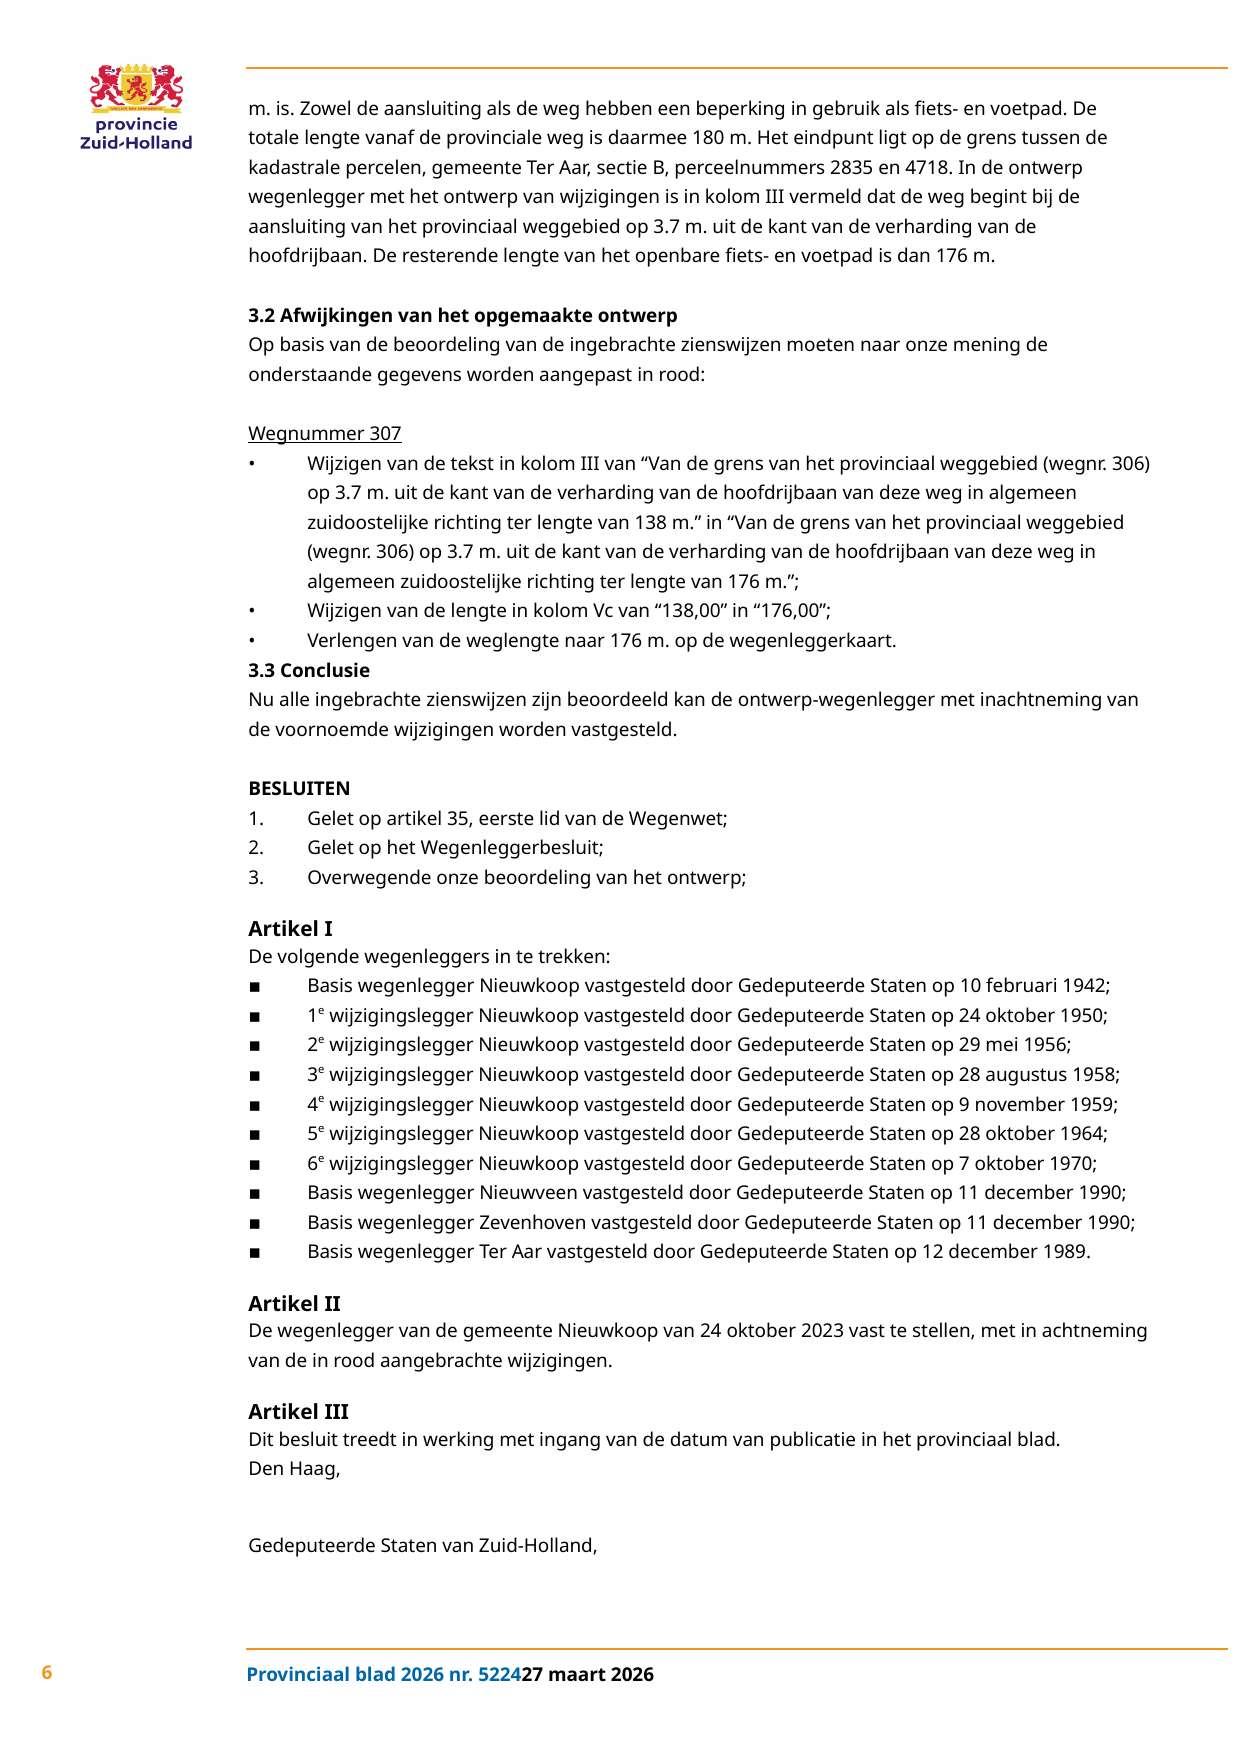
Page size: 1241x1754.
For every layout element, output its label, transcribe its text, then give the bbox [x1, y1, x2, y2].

list 1e wijzigingslegger Nieuwkoop vastgesteld door Gedeputeerde Staten op 24 oktober 1950; [248, 1002, 1152, 1028]
list 6e wijzigingslegger Nieuwkoop vastgesteld door Gedeputeerde Staten op 7 oktober 1970; [248, 1150, 1152, 1176]
list Verlengen van de weglengte naar 176 m. op de wegenleggerkaart. [248, 627, 1152, 653]
text Wegnummer 307 [248, 420, 1152, 446]
text Nu alle ingebrachte zienswijzen zijn beoordeeld kan de ontwerp-wegenlegger met inachtneming van de voornoemde wijzigingen worden vastgesteld. [248, 686, 1152, 742]
text Dit besluit treedt in werking met ingang van de datum van publicatie in het provinciaal blad. [248, 1426, 1152, 1452]
list Gelet op het Wegenleggerbesluit; [248, 834, 1152, 860]
text Artikel I [248, 914, 1152, 943]
text De volgende wegenleggers in te trekken: [248, 943, 1152, 968]
text Gedeputeerde Staten van Zuid-Holland, [248, 1533, 1152, 1558]
list Basis wegenlegger Zevenhoven vastgesteld door Gedeputeerde Staten op 11 december 1990; [248, 1209, 1152, 1235]
text Artikel III [248, 1397, 1152, 1426]
list 5e wijzigingslegger Nieuwkoop vastgesteld door Gedeputeerde Staten op 28 oktober 1964; [248, 1120, 1152, 1146]
list 3e wijzigingslegger Nieuwkoop vastgesteld door Gedeputeerde Staten op 28 augustus 1958; [248, 1061, 1152, 1087]
list Wijzigen van de tekst in kolom III van “Van de grens van het provinciaal weggebied (wegnr. 306) op 3.7 m. uit de kant van de verharding van de hoofdrijbaan van deze weg in algemeen zuidoostelijke richting ter lengte van 138 m.” in “Van de grens van het provinciaal weggebied (wegnr. 306) op 3.7 m. uit de kant van de verharding van de hoofdrijbaan van deze weg in algemeen zuidoostelijke richting ter lengte van 176 m.”; [248, 450, 1152, 594]
text m. is. Zowel de aansluiting als de weg hebben een beperking in gebruik als fiets- en voetpad. De totale lengte vanaf de provinciale weg is daarmee 180 m. Het eindpunt ligt op de grens tussen de kadastrale percelen, gemeente Ter Aar, sectie B, perceelnummers 2835 en 4718. In de ontwerp wegenlegger met het ontwerp van wijzigingen is in kolom III vermeld dat de weg begint bij de aansluiting van het provinciaal weggebied op 3.7 m. uit de kant van de verharding van de hoofdrijbaan. De resterende lengte van het openbare fiets- en voetpad is dan 176 m. [248, 95, 1152, 268]
list Basis wegenlegger Nieuwveen vastgesteld door Gedeputeerde Staten op 11 december 1990; [248, 1179, 1152, 1205]
list 4e wijzigingslegger Nieuwkoop vastgesteld door Gedeputeerde Staten op 9 november 1959; [248, 1091, 1152, 1116]
text Artikel II [248, 1289, 1152, 1317]
list Wijzigen van de lengte in kolom Vc van “138,00” in “176,00”; [248, 598, 1152, 623]
text Den Haag, [248, 1456, 1152, 1481]
list Basis wegenlegger Nieuwkoop vastgesteld door Gedeputeerde Staten op 10 februari 1942; [248, 972, 1152, 998]
list Basis wegenlegger Ter Aar vastgesteld door Gedeputeerde Staten op 12 december 1989. [248, 1239, 1152, 1264]
text 3.3 Conclusie [248, 657, 1152, 683]
text Op basis van de beoordeling van de ingebrachte zienswijzen moeten naar onze mening de onderstaande gegevens worden aangepast in rood: [248, 331, 1152, 387]
text 3.2 Afwijkingen van het opgemaakte ontwerp [248, 302, 1152, 328]
text BESLUITEN [248, 775, 1152, 801]
list 2e wijzigingslegger Nieuwkoop vastgesteld door Gedeputeerde Staten op 29 mei 1956; [248, 1032, 1152, 1057]
text De wegenlegger van de gemeente Nieuwkoop van 24 oktober 2023 vast te stellen, met in achtneming van de in rood aangebrachte wijzigingen. [248, 1317, 1152, 1373]
list Overwegende onze beoordeling van het ontwerp; [248, 864, 1152, 890]
picture [41, 47, 231, 172]
list Gelet op artikel 35, eerste lid van de Wegenwet; [248, 805, 1152, 831]
